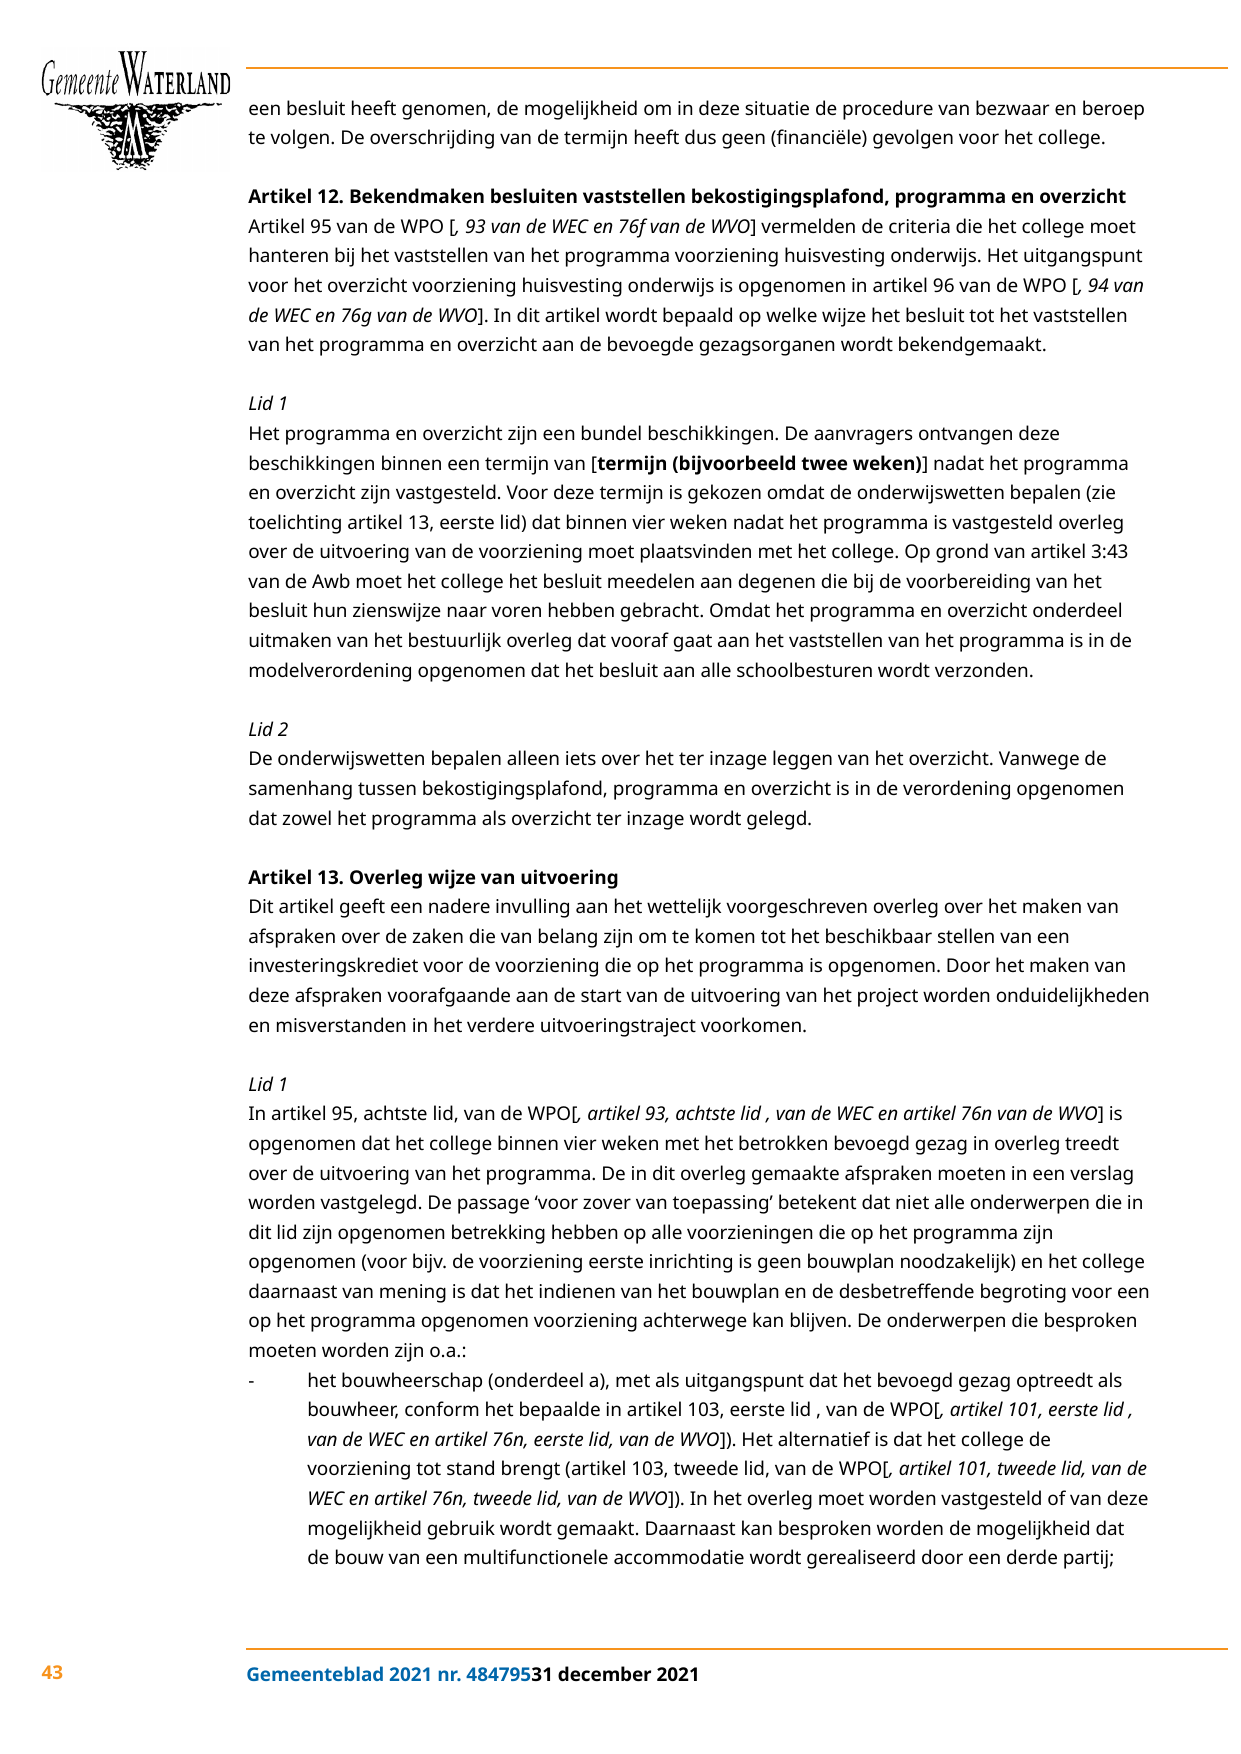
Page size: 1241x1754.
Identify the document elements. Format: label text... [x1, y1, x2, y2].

text Het programma en overzicht zijn een bundel beschikkingen. De aanvragers ontvangen deze beschikkingen binnen een termijn van [termijn (bijvoorbeeld twee weken)] nadat het programma en overzicht zijn vastgesteld. Voor deze termijn is gekozen omdat de onderwijswetten bepalen (zie toelichting artikel 13, eerste lid) dat binnen vier weken nadat het programma is vastgesteld overleg over de uitvoering van de voorziening moet plaatsvinden met het college. Op grond van artikel 3:43 van de Awb moet het college het besluit meedelen aan degenen die bij de voorbereiding van het besluit hun zienswijze naar voren hebben gebracht. Omdat het programma en overzicht onderdeel uitmaken van het bestuurlijk overleg dat vooraf gaat aan het vaststellen van het programma is in de modelverordening opgenomen dat het besluit aan alle schoolbesturen wordt verzonden. [248, 420, 1152, 683]
text Artikel 13. Overleg wijze van uitvoering [248, 864, 1152, 890]
text De onderwijswetten bepalen alleen iets over het ter inzage leggen van het overzicht. Vanwege de samenhang tussen bekostigingsplafond, programma en overzicht is in de verordening opgenomen dat zowel het programma als overzicht ter inzage wordt gelegd. [248, 746, 1152, 831]
text Artikel 12. Bekendmaken besluiten vaststellen bekostigingsplafond, programma en overzicht [248, 183, 1152, 209]
text Artikel 95 van de WPO [, 93 van de WEC en 76f van de WVO] vermelden de criteria die het college moet hanteren bij het vaststellen van het programma voorziening huisvesting onderwijs. Het uitgangspunt voor het overzicht voorziening huisvesting onderwijs is opgenomen in artikel 96 van de WPO [, 94 van de WEC en 76g van de WVO]. In dit artikel wordt bepaald op welke wijze het besluit tot het vaststellen van het programma en overzicht aan de bevoegde gezagsorganen wordt bekendgemaakt. [248, 213, 1152, 357]
text In artikel 95, achtste lid, van de WPO[, artikel 93, achtste lid , van de WEC en artikel 76n van de WVO] is opgenomen dat het college binnen vier weken met het betrokken bevoegd gezag in overleg treedt over de uitvoering van het programma. De in dit overleg gemaakte afspraken moeten in een verslag worden vastgelegd. De passage ‘voor zover van toepassing’ betekent dat niet alle onderwerpen die in dit lid zijn opgenomen betrekking hebben op alle voorzieningen die op het programma zijn opgenomen (voor bijv. de voorziening eerste inrichting is geen bouwplan noodzakelijk) en het college daarnaast van mening is dat het indienen van het bouwplan en de desbetreffende begroting voor een op het programma opgenomen voorziening achterwege kan blijven. De onderwerpen die besproken moeten worden zijn o.a.: [248, 1101, 1152, 1363]
text Dit artikel geeft een nadere invulling aan het wettelijk voorgeschreven overleg over het maken van afspraken over de zaken die van belang zijn om te komen tot het beschikbaar stellen van een investeringskrediet voor de voorziening die op het programma is opgenomen. Door het maken van deze afspraken voorafgaande aan de start van de uitvoering van het project worden onduidelijkheden en misverstanden in het verdere uitvoeringstraject voorkomen. [248, 893, 1152, 1038]
text Lid 2 [248, 716, 1152, 742]
list het bouwheerschap (onderdeel a), met als uitgangspunt dat het bevoegd gezag optreedt als bouwheer, conform het bepaalde in artikel 103, eerste lid , van de WPO[, artikel 101, eerste lid , van de WEC en artikel 76n, eerste lid, van de WVO]). Het alternatief is dat het college de voorziening tot stand brengt (artikel 103, tweede lid, van de WPO[, artikel 101, tweede lid, van de WEC en artikel 76n, tweede lid, van de WVO]). In het overleg moet worden vastgesteld of van deze mogelijkheid gebruik wordt gemaakt. Daarnaast kan besproken worden de mogelijkheid dat de bouw van een multifunctionele accommodatie wordt gerealiseerd door een derde partij; [248, 1367, 1152, 1570]
text Lid 1 [248, 391, 1152, 416]
text Lid 1 [248, 1071, 1152, 1097]
text een besluit heeft genomen, de mogelijkheid om in deze situatie de procedure van bezwaar en beroep te volgen. De overschrijding van de termijn heeft dus geen (financiële) gevolgen voor het college. [248, 95, 1152, 150]
picture [41, 47, 231, 172]
